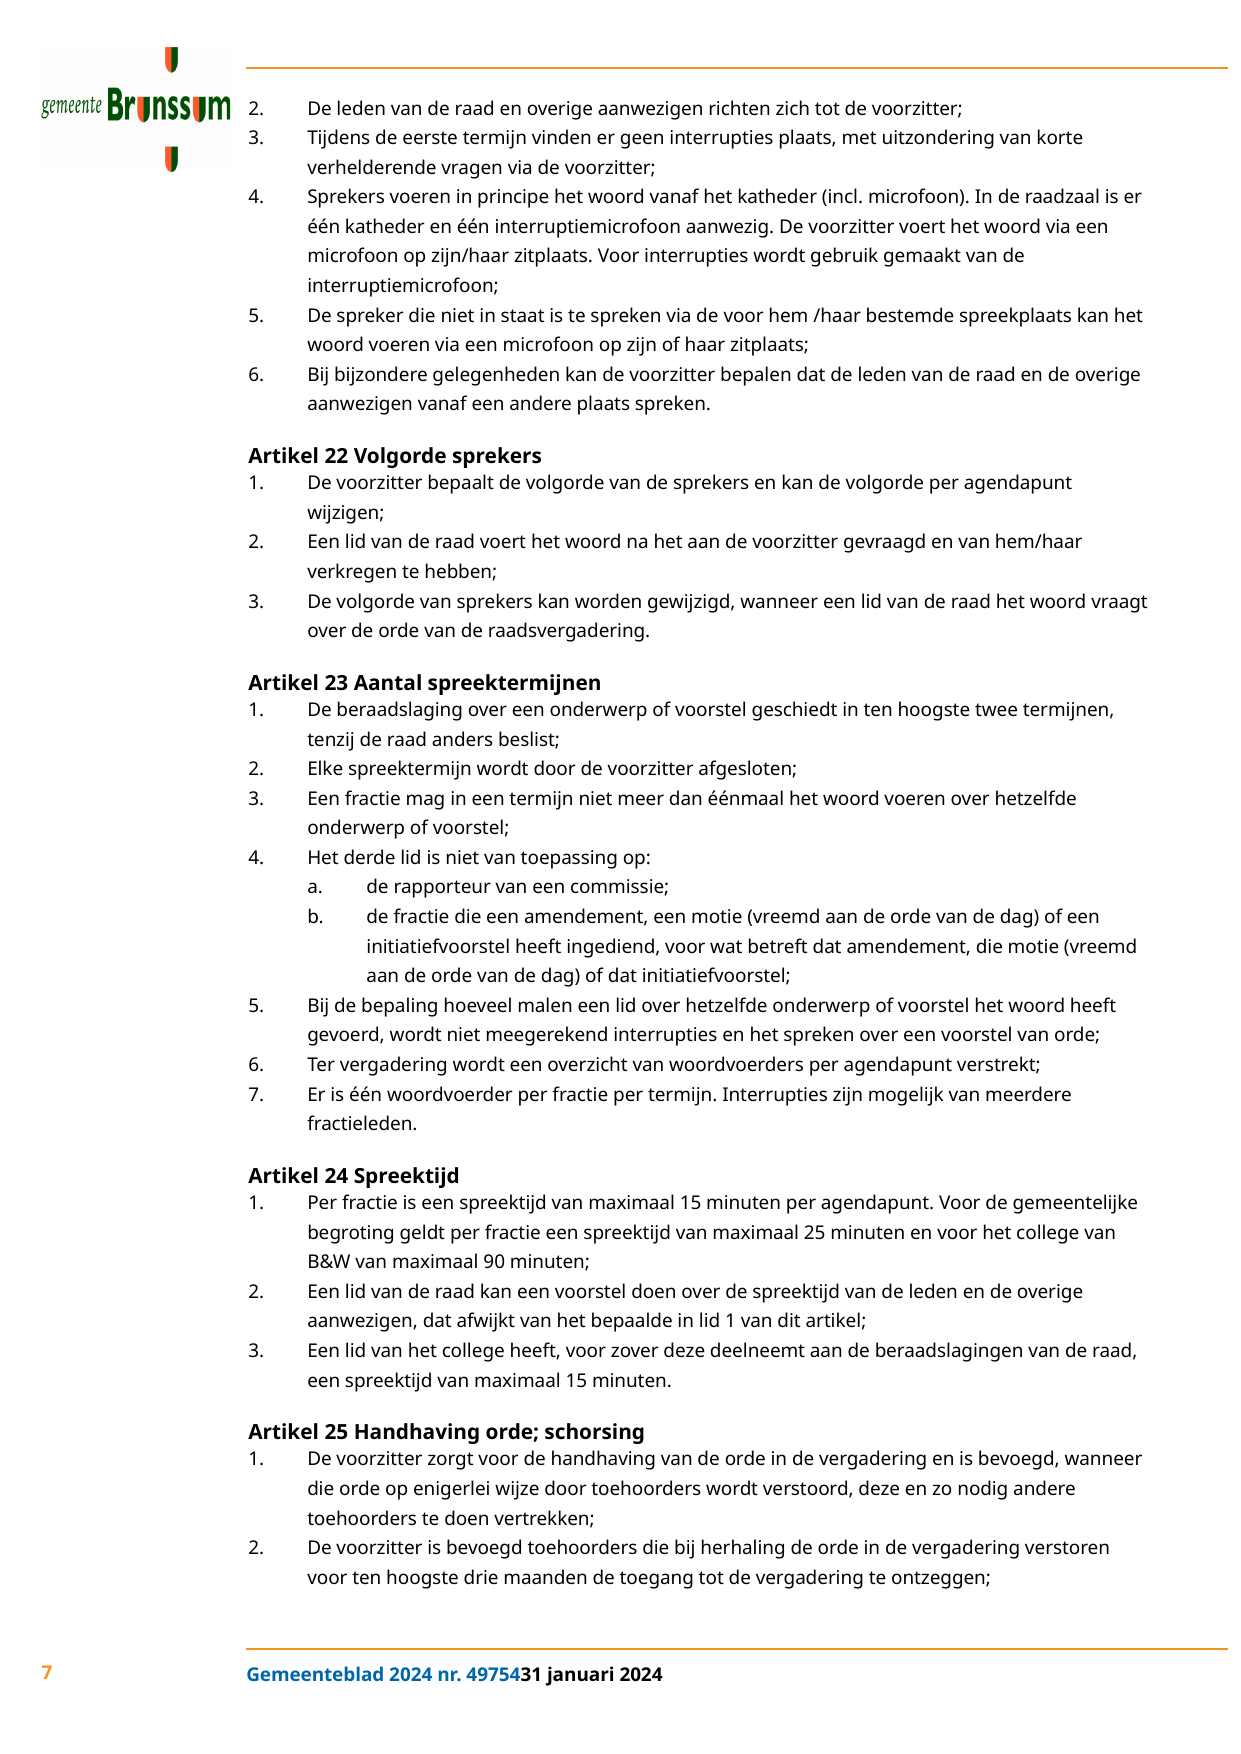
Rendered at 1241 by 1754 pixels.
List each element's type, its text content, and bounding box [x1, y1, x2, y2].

list De voorzitter is bevoegd toehoorders die bij herhaling de orde in de vergadering verstoren voor ten hoogste drie maanden de toegang tot de vergadering te ontzeggen; [248, 1534, 1152, 1590]
list De beraadslaging over een onderwerp of voorstel geschiedt in ten hoogste twee termijnen, tenzij de raad anders beslist; [248, 696, 1152, 752]
text Artikel 22 Volgorde sprekers [248, 441, 1152, 469]
list Tijdens de eerste termijn vinden er geen interrupties plaats, met uitzondering van korte verhelderende vragen via de voorzitter; [248, 124, 1152, 180]
list Sprekers voeren in principe het woord vanaf het katheder (incl. microfoon). In de raadzaal is er één katheder en één interruptiemicrofoon aanwezig. De voorzitter voert het woord via een microfoon op zijn/haar zitplaats. Voor interrupties wordt gebruik gemaakt van de interruptiemicrofoon; [248, 183, 1152, 298]
list de fractie die een amendement, een motie (vreemd aan de orde van de dag) of een initiatiefvoorstel heeft ingediend, voor wat betreft dat amendement, die motie (vreemd aan de orde van de dag) of dat initiatiefvoorstel; [307, 903, 1152, 988]
list Het derde lid is niet van toepassing op: [248, 844, 1152, 870]
list De voorzitter bepaalt de volgorde van de sprekers en kan de volgorde per agendapunt wijzigen; [248, 469, 1152, 525]
text Artikel 23 Aantal spreektermijnen [248, 668, 1152, 696]
list Een lid van de raad kan een voorstel doen over de spreektijd van de leden en de overige aanwezigen, dat afwijkt van het bepaalde in lid 1 van dit artikel; [248, 1278, 1152, 1333]
list Er is één woordvoerder per fractie per termijn. Interrupties zijn mogelijk van meerdere fractieleden. [248, 1081, 1152, 1136]
list De spreker die niet in staat is te spreken via de voor hem /haar bestemde spreekplaats kan het woord voeren via een microfoon op zijn of haar zitplaats; [248, 302, 1152, 357]
text Artikel 24 Spreektijd [248, 1161, 1152, 1189]
list Elke spreektermijn wordt door de voorzitter afgesloten; [248, 755, 1152, 781]
list De leden van de raad en overige aanwezigen richten zich tot de voorzitter; [248, 95, 1152, 121]
list Per fractie is een spreektijd van maximaal 15 minuten per agendapunt. Voor de gemeentelijke begroting geldt per fractie een spreektijd van maximaal 25 minuten en voor het college van B&W van maximaal 90 minuten; [248, 1189, 1152, 1274]
picture [41, 47, 231, 172]
list Een lid van het college heeft, voor zover deze deelneemt aan de beraadslagingen van de raad, een spreektijd van maximaal 15 minuten. [248, 1337, 1152, 1392]
list Een fractie mag in een termijn niet meer dan éénmaal het woord voeren over hetzelfde onderwerp of voorstel; [248, 785, 1152, 840]
list De voorzitter zorgt voor de handhaving van de orde in de vergadering en is bevoegd, wanneer die orde op enigerlei wijze door toehoorders wordt verstoord, deze en zo nodig andere toehoorders te doen vertrekken; [248, 1446, 1152, 1531]
list Bij de bepaling hoeveel malen een lid over hetzelfde onderwerp of voorstel het woord heeft gevoerd, wordt niet meegerekend interrupties en het spreken over een voorstel van orde; [248, 992, 1152, 1047]
list Ter vergadering wordt een overzicht van woordvoerders per agendapunt verstrekt; [248, 1051, 1152, 1077]
list Bij bijzondere gelegenheden kan de voorzitter bepalen dat de leden van de raad en de overige aanwezigen vanaf een andere plaats spreken. [248, 361, 1152, 416]
list Een lid van de raad voert het woord na het aan de voorzitter gevraagd en van hem/haar verkregen te hebben; [248, 529, 1152, 584]
list De volgorde van sprekers kan worden gewijzigd, wanneer een lid van de raad het woord vraagt over de orde van de raadsvergadering. [248, 588, 1152, 643]
text Artikel 25 Handhaving orde; schorsing [248, 1417, 1152, 1446]
list de rapporteur van een commissie; [307, 874, 1152, 899]
